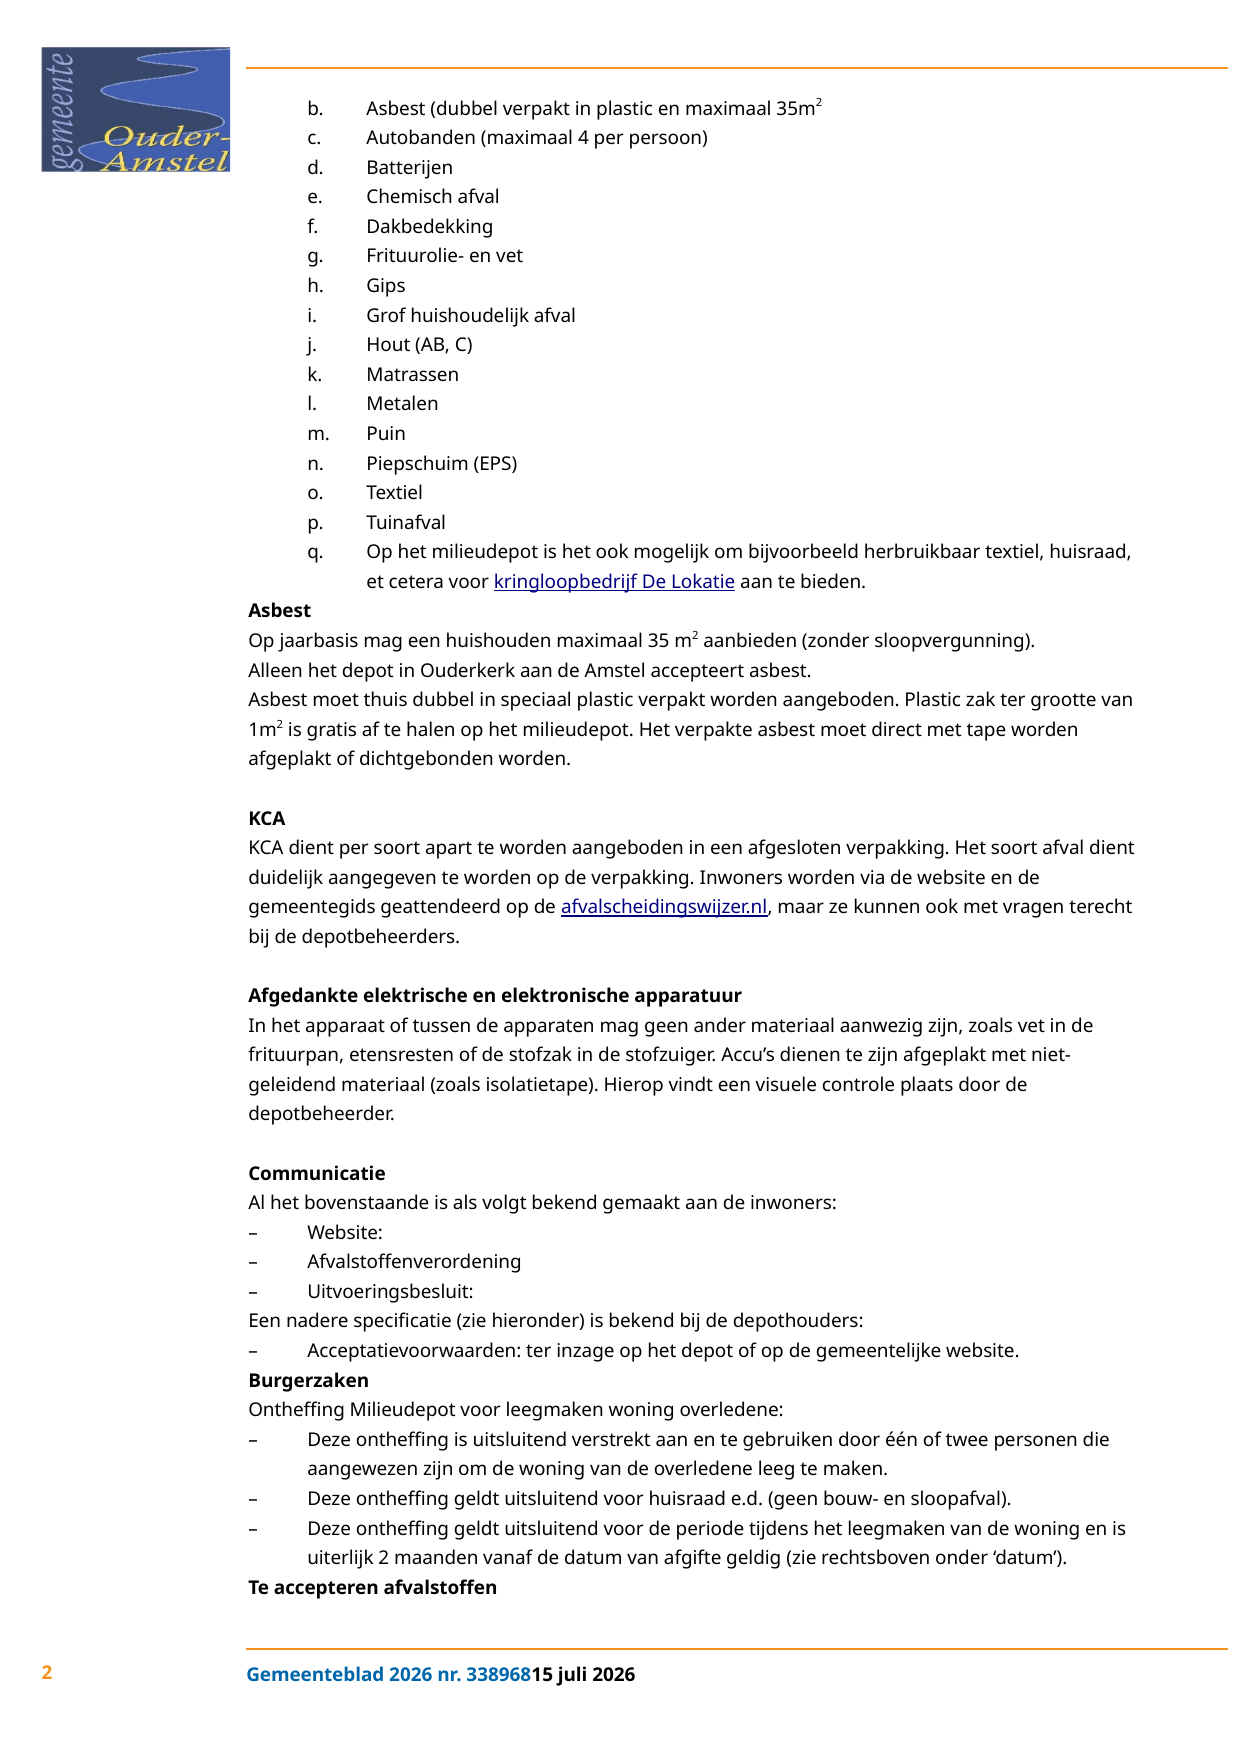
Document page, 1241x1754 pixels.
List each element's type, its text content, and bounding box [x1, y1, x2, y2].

list Deze ontheffing is uitsluitend verstrekt aan en te gebruiken door één of twee personen die aangewezen zijn om de woning van de overledene leeg te maken. [248, 1426, 1152, 1481]
list Op het milieudepot is het ook mogelijk om bijvoorbeeld herbruikbaar textiel, huisraad, et cetera voor kringloopbedrijf De Lokatie aan te bieden. [307, 538, 1152, 594]
list Dakbedekking [307, 213, 1152, 239]
text In het apparaat of tussen de apparaten mag geen ander materiaal aanwezig zijn, zoals vet in de frituurpan, etensresten of de stofzak in de stofzuiger. Accu’s dienen te zijn afgeplakt met niet-geleidend materiaal (zoals isolatietape). Hierop vindt een visuele controle plaats door de depotbeheerder. [248, 1012, 1152, 1126]
list Uitvoeringsbesluit: [248, 1278, 1152, 1304]
text Alleen het depot in Ouderkerk aan de Amstel accepteert asbest. [248, 657, 1152, 683]
list Piepschuim (EPS) [307, 450, 1152, 476]
list Frituurolie- en vet [307, 243, 1152, 268]
list Autobanden (maximaal 4 per persoon) [307, 124, 1152, 150]
text KCA [248, 805, 1152, 831]
text Te accepteren afvalstoffen [248, 1574, 1152, 1600]
list Acceptatievoorwaarden: ter inzage op het depot of op de gemeentelijke website. [248, 1337, 1152, 1363]
list Textiel [307, 479, 1152, 505]
list Asbest (dubbel verpakt in plastic en maximaal 35m2 [307, 95, 1152, 121]
list Grof huishoudelijk afval [307, 302, 1152, 328]
list Deze ontheffing geldt uitsluitend voor de periode tijdens het leegmaken van de woning en is uiterlijk 2 maanden vanaf de datum van afgifte geldig (zie rechtsboven onder ‘datum’). [248, 1515, 1152, 1570]
list Matrassen [307, 361, 1152, 387]
text Asbest moet thuis dubbel in speciaal plastic verpakt worden aangeboden. Plastic zak ter grootte van 1m2 is gratis af te halen op het milieudepot. Het verpakte asbest moet direct met tape worden afgeplakt of dichtgebonden worden. [248, 686, 1152, 771]
list Chemisch afval [307, 183, 1152, 209]
text KCA dient per soort apart te worden aangeboden in een afgesloten verpakking. Het soort afval dient duidelijk aangegeven te worden op de verpakking. Inwoners worden via de website en de gemeentegids geattendeerd op de afvalscheidingswijzer.nl, maar ze kunnen ook met vragen terecht bij de depotbeheerders. [248, 834, 1152, 949]
text Afgedankte elektrische en elektronische apparatuur [248, 982, 1152, 1008]
list Hout (AB, C) [307, 331, 1152, 357]
list Puin [307, 420, 1152, 446]
text Communicatie [248, 1160, 1152, 1186]
list Batterijen [307, 154, 1152, 180]
text Burgerzaken [248, 1367, 1152, 1393]
list Afvalstoffenverordening [248, 1248, 1152, 1274]
text Asbest [248, 598, 1152, 623]
picture [41, 47, 231, 172]
text Ontheffing Milieudepot voor leegmaken woning overledene: [248, 1396, 1152, 1422]
list Website: [248, 1219, 1152, 1245]
text Een nadere specificatie (zie hieronder) is bekend bij de depothouders: [248, 1308, 1152, 1333]
list Tuinafval [307, 509, 1152, 535]
list Metalen [307, 391, 1152, 416]
list Deze ontheffing geldt uitsluitend voor huisraad e.d. (geen bouw- en sloopafval). [248, 1485, 1152, 1511]
list Gips [307, 272, 1152, 298]
text Al het bovenstaande is als volgt bekend gemaakt aan de inwoners: [248, 1189, 1152, 1215]
text Op jaarbasis mag een huishouden maximaal 35 m2 aanbieden (zonder sloopvergunning). [248, 627, 1152, 653]
